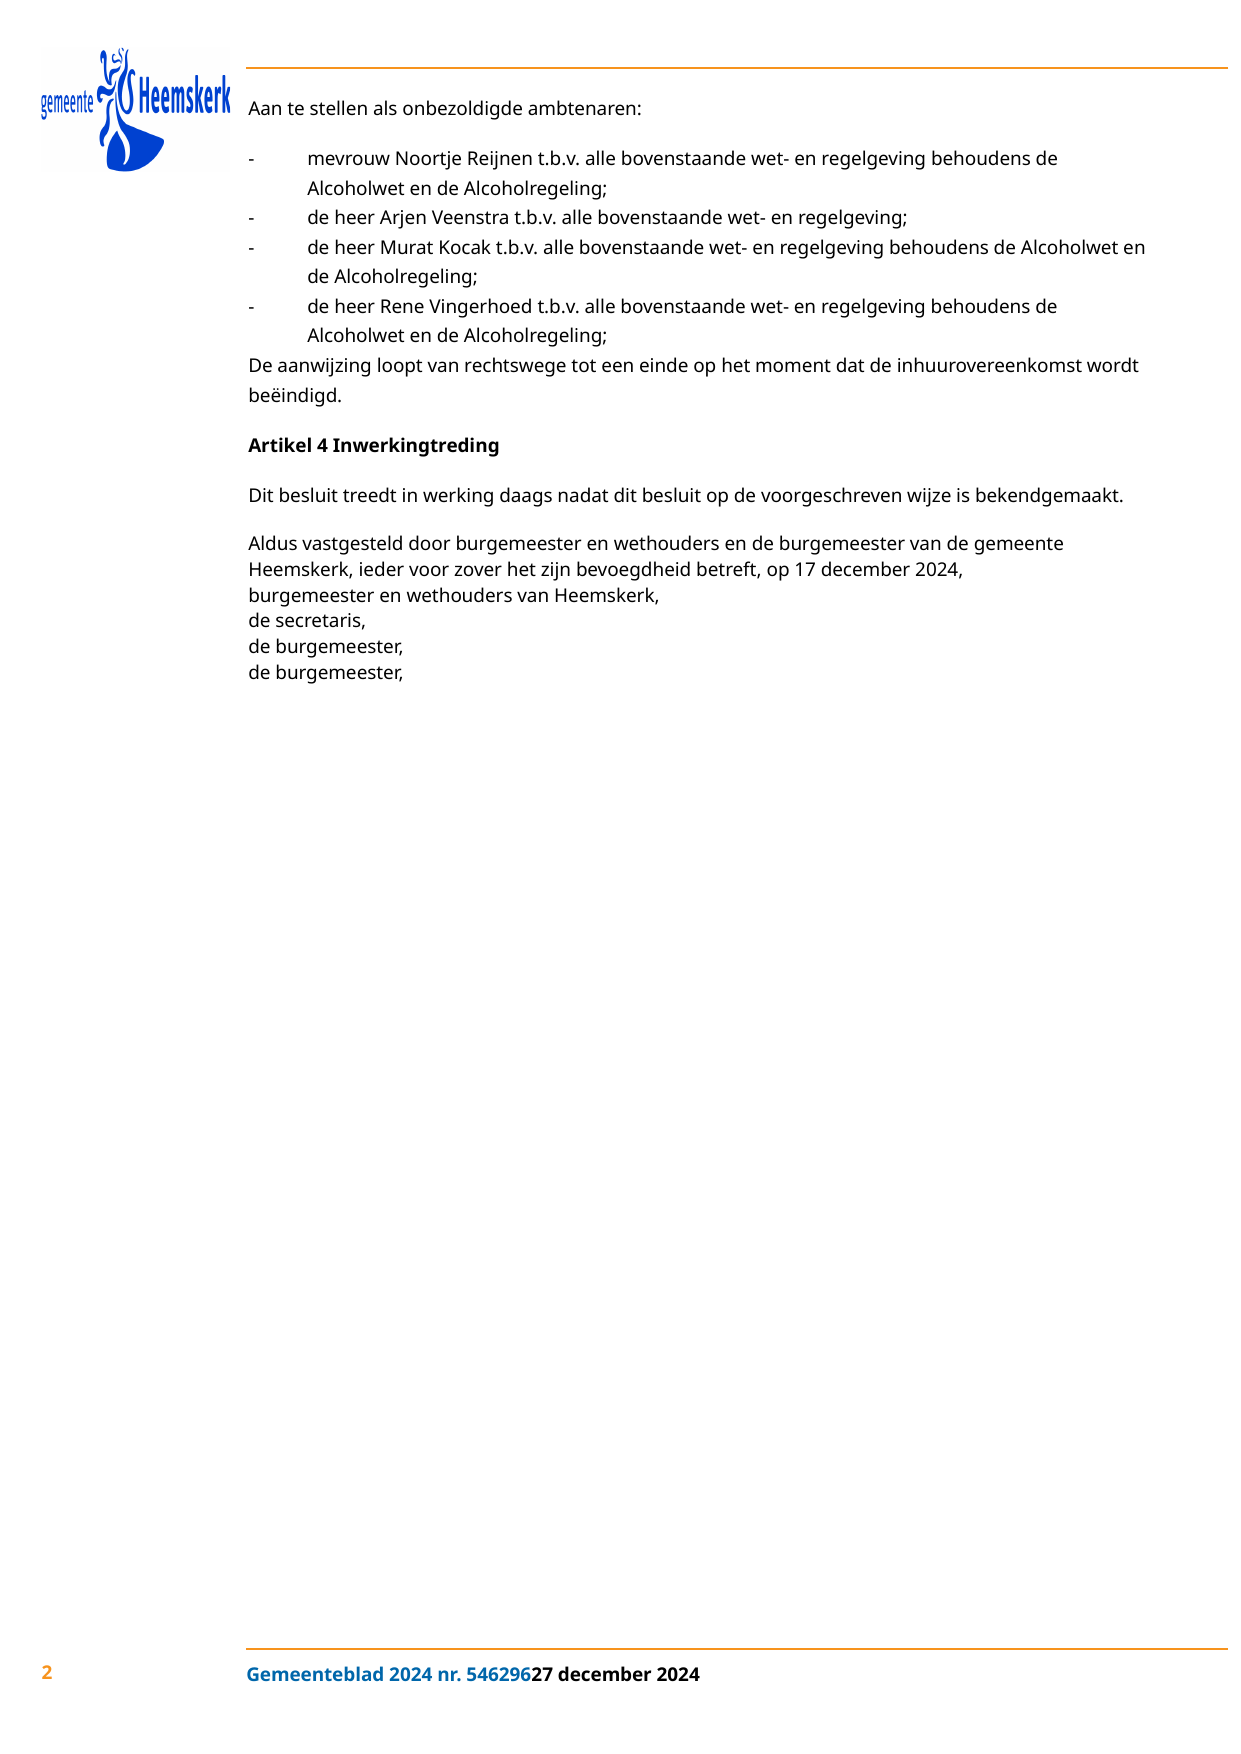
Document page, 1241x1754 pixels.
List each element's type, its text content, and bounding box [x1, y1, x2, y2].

text Aldus vastgesteld door burgemeester en wethouders en de burgemeester van de gemeente Heemskerk, ieder voor zover het zijn bevoegdheid betreft, op 17 december 2024, [248, 531, 1152, 582]
text de burgemeester, [248, 659, 1152, 685]
text de burgemeester, [248, 633, 1152, 659]
text Dit besluit treedt in werking daags nadat dit besluit op de voorgeschreven wijze is bekendgemaakt. [248, 483, 1152, 508]
list de heer Rene Vingerhoed t.b.v. alle bovenstaande wet- en regelgeving behoudens de Alcoholwet en de Alcoholregeling; [248, 293, 1152, 348]
text Aan te stellen als onbezoldigde ambtenaren: [248, 95, 1152, 121]
text Artikel 4 Inwerkingtreding [248, 432, 1152, 458]
text De aanwijzing loopt van rechtswege tot een einde op het moment dat de inhuurovereenkomst wordt beëindigd. [248, 352, 1152, 408]
list de heer Arjen Veenstra t.b.v. alle bovenstaande wet- en regelgeving; [248, 204, 1152, 230]
list de heer Murat Kocak t.b.v. alle bovenstaande wet- en regelgeving behoudens de Alcoholwet en de Alcoholregeling; [248, 234, 1152, 289]
text burgemeester en wethouders van Heemskerk, [248, 582, 1152, 608]
list mevrouw Noortje Reijnen t.b.v. alle bovenstaande wet- en regelgeving behoudens de Alcoholwet en de Alcoholregeling; [248, 145, 1152, 201]
picture [41, 47, 231, 172]
text de secretaris, [248, 608, 1152, 633]
